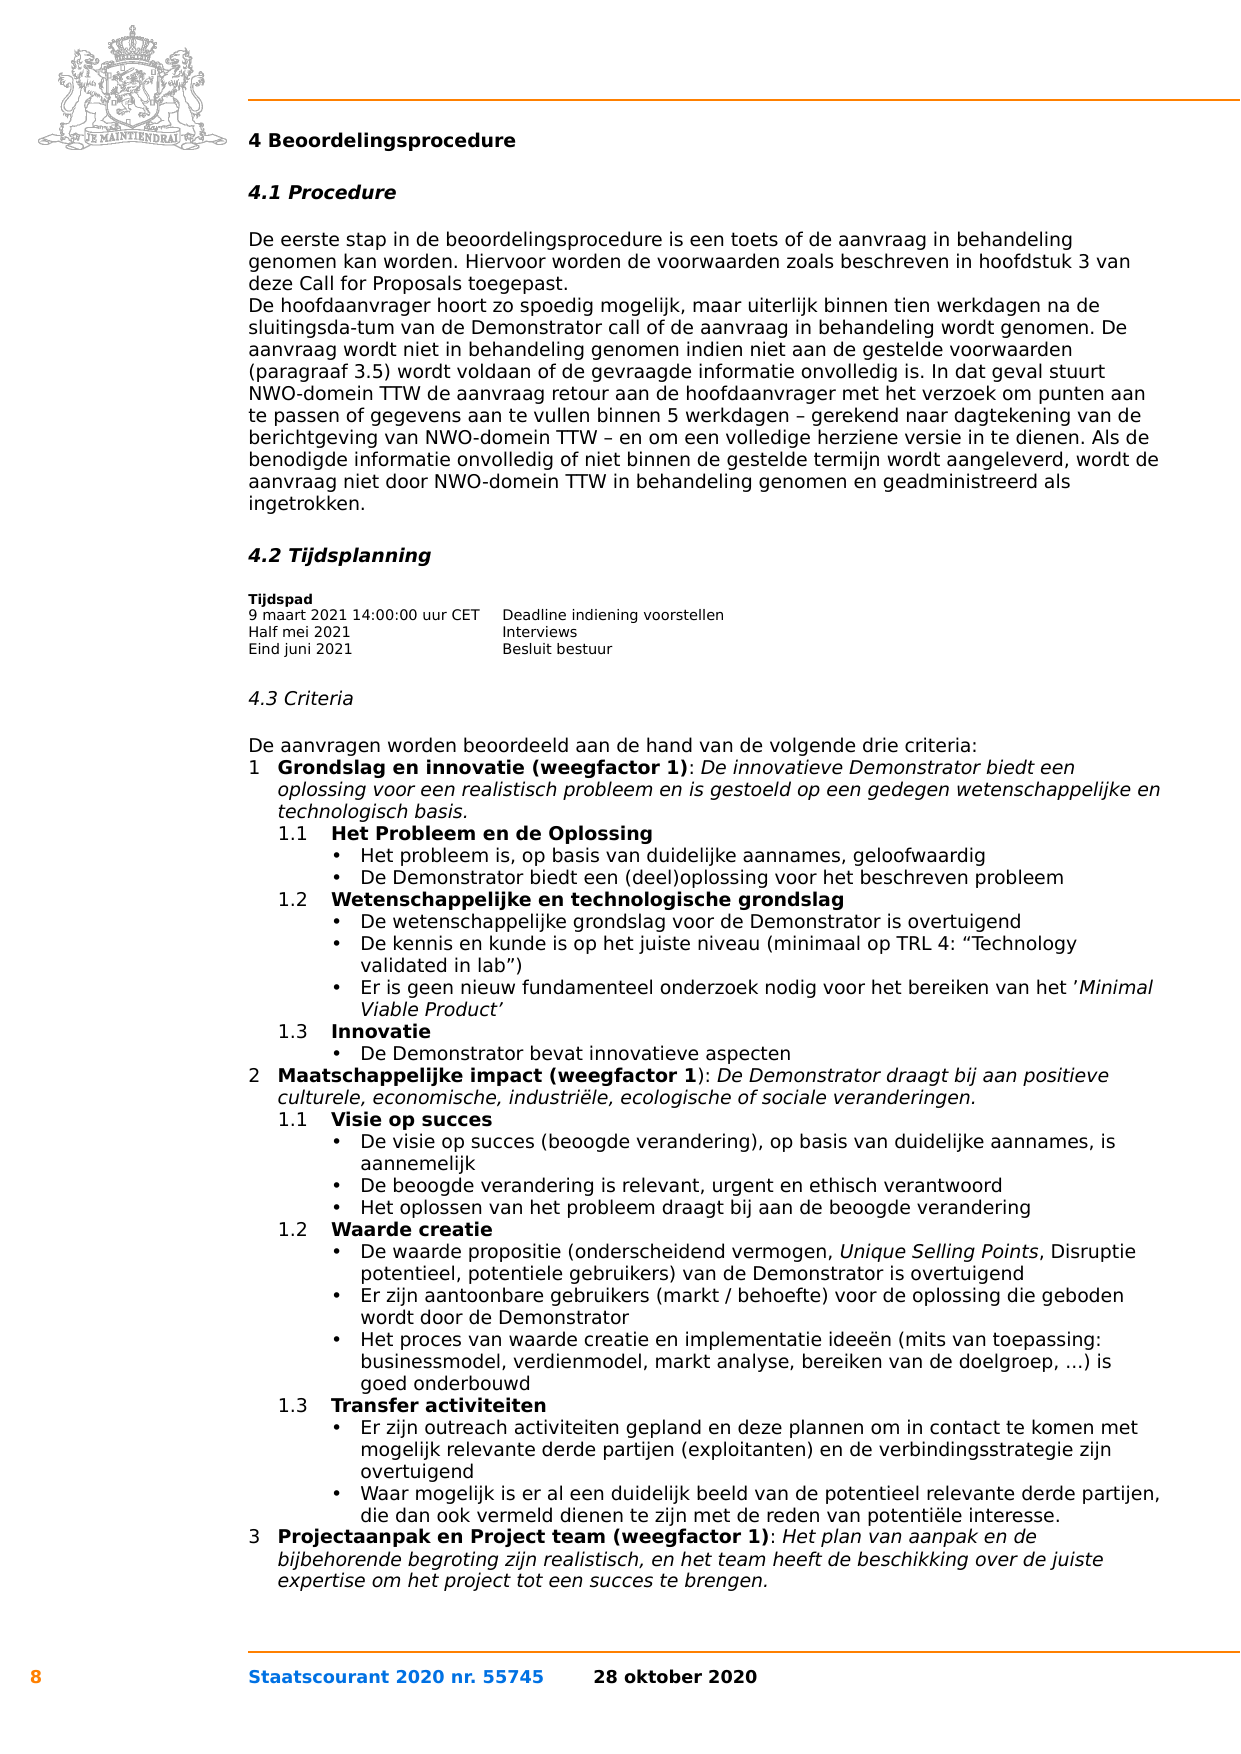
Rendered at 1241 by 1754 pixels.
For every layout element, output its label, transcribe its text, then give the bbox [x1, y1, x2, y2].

text 1.3 Transfer activiteiten [278, 1394, 1163, 1417]
table_cell Eind juni 2021 [248, 641, 496, 658]
subtitle 4.3 Criteria [248, 688, 1163, 710]
text • De visie op succes (beoogde verandering), op basis van duidelijke aannames, is aannemelijk [331, 1131, 1163, 1175]
text • De Demonstrator biedt een (deel)oplossing voor het beschreven probleem [331, 867, 1163, 889]
picture [38, 25, 227, 150]
table_cell Interviews [496, 624, 1163, 641]
text • Het oplossen van het probleem draagt bij aan de beoogde verandering [331, 1197, 1163, 1219]
text De aanvragen worden beoordeeld aan de hand van de volgende drie criteria: [248, 735, 1163, 757]
text 1.1 Het Probleem en de Oplossing [278, 823, 1163, 845]
text 1.2 Wetenschappelijke en technologische grondslag [278, 889, 1163, 911]
table_cell Deadline indiening voorstellen [496, 607, 1163, 624]
text • De beoogde verandering is relevant, urgent en ethisch verantwoord [331, 1175, 1163, 1197]
text • De kennis en kunde is op het juiste niveau (minimaal op TRL 4: “Technology validated in lab”) [331, 933, 1163, 977]
text • Het probleem is, op basis van duidelijke aannames, geloofwaardig [331, 845, 1163, 867]
subtitle 4 Beoordelingsprocedure [248, 130, 1163, 152]
text • Het proces van waarde creatie en implementatie ideeën (mits van toepassing: businessmodel, verdienmodel, markt analyse, bereiken van de doelgroep, ...) is goed onderbouwd [331, 1329, 1163, 1394]
text 1.3 Innovatie [278, 1021, 1163, 1043]
table_cell 9 maart 2021 14:00:00 uur CET [248, 607, 496, 624]
text • De Demonstrator bevat innovatieve aspecten [331, 1043, 1163, 1065]
text De hoofdaanvrager hoort zo spoedig mogelijk, maar uiterlijk binnen tien werkdagen na de sluitingsda-tum van de Demonstrator call of de aanvraag in behandeling wordt genomen. De aanvraag wordt niet in behandeling genomen indien niet aan de gestelde voorwaarden (paragraaf 3.5) wordt voldaan of de gevraagde informatie onvolledig is. In dat geval stuurt NWO-domein TTW de aanvraag retour aan de hoofdaanvrager met het verzoek om punten aan te passen of gegevens aan te vullen binnen 5 werkdagen – gerekend naar dagtekening van de berichtgeving van NWO-domein TTW – en om een volledige herziene versie in te dienen. Als de benodigde informatie onvolledig of niet binnen de gestelde termijn wordt aangeleverd, wordt de aanvraag niet door NWO-domein TTW in behandeling genomen en geadministreerd als ingetrokken. [248, 295, 1163, 514]
table_cell Besluit bestuur [496, 641, 1163, 658]
subtitle 4.1 Procedure [248, 182, 1163, 204]
text • Er zijn aantoonbare gebruikers (markt / behoefte) voor de oplossing die geboden wordt door de Demonstrator [331, 1285, 1163, 1329]
text • Er is geen nieuw fundamenteel onderzoek nodig voor het bereiken van het ’Minimal Viable Product’ [331, 977, 1163, 1021]
text 1 Grondslag en innovatie (weegfactor 1): De innovatieve Demonstrator biedt een oplossing voor een realistisch probleem en is gestoeld op een gedegen wetenschappelijke en technologisch basis. [248, 757, 1163, 823]
table_header Tijdspad [248, 592, 1163, 607]
text De eerste stap in de beoordelingsprocedure is een toets of de aanvraag in behandeling genomen kan worden. Hiervoor worden de voorwaarden zoals beschreven in hoofdstuk 3 van deze Call for Proposals toegepast. [248, 229, 1163, 295]
text 2 Maatschappelijke impact (weegfactor 1): De Demonstrator draagt bij aan positieve culturele, economische, industriële, ecologische of sociale veranderingen. [248, 1065, 1163, 1109]
text • De waarde propositie (onderscheidend vermogen, Unique Selling Points, Disruptie potentieel, potentiele gebruikers) van de Demonstrator is overtuigend [331, 1241, 1163, 1285]
text 1.2 Waarde creatie [278, 1219, 1163, 1241]
table_cell Half mei 2021 [248, 624, 496, 641]
text 3 Projectaanpak en Project team (weegfactor 1): Het plan van aanpak en de bijbehorende begroting zijn realistisch, en het team heeft de beschikking over de juiste expertise om het project tot een succes te brengen. [248, 1526, 1163, 1592]
text 1.1 Visie op succes [278, 1109, 1163, 1131]
text • De wetenschappelijke grondslag voor de Demonstrator is overtuigend [331, 911, 1163, 933]
text • Waar mogelijk is er al een duidelijk beeld van de potentieel relevante derde partijen, die dan ook vermeld dienen te zijn met de reden van potentiële interesse. [331, 1482, 1163, 1526]
subtitle 4.2 Tijdsplanning [248, 544, 1163, 567]
text • Er zijn outreach activiteiten gepland en deze plannen om in contact te komen met mogelijk relevante derde partijen (exploitanten) en de verbindingsstrategie zijn overtuigend [331, 1417, 1163, 1482]
